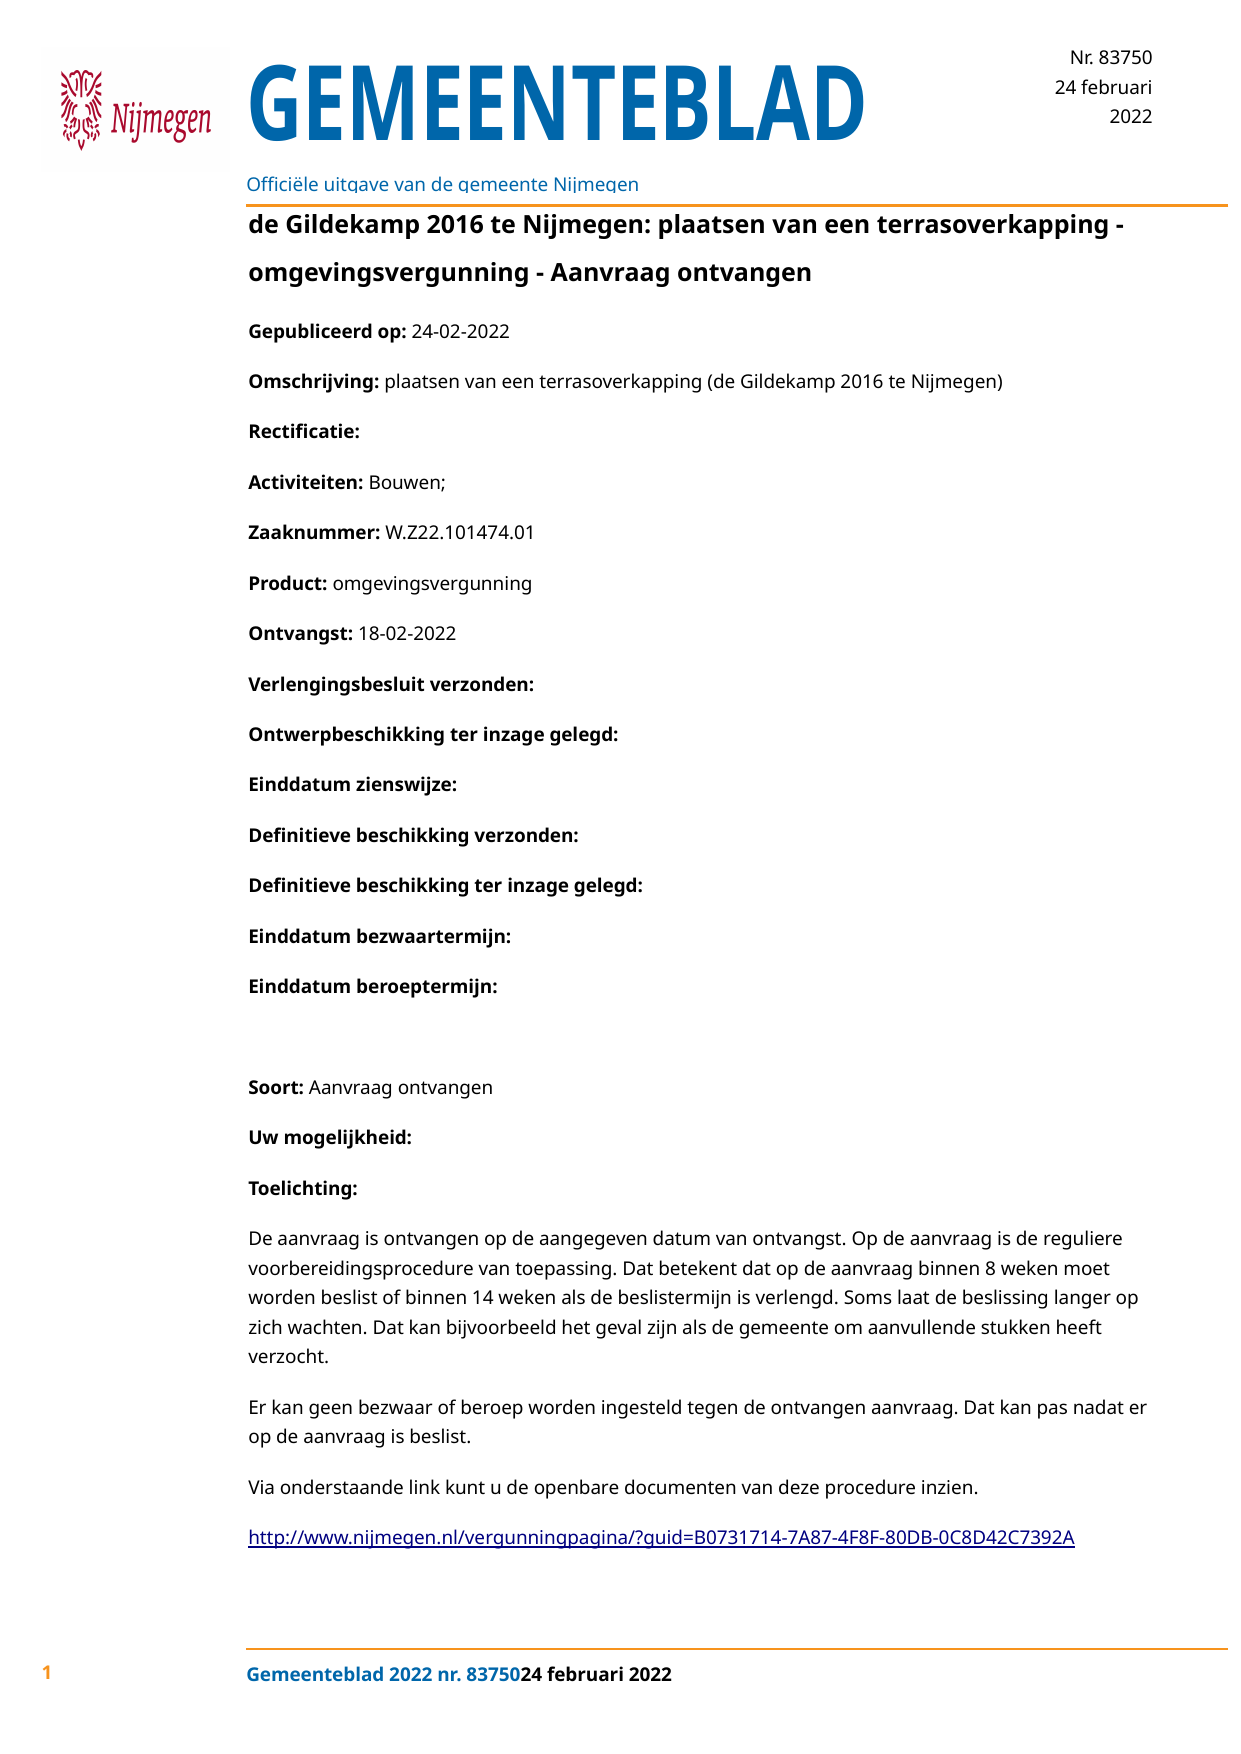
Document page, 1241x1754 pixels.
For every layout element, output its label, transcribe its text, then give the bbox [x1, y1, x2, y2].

text Einddatum zienswijze: [248, 772, 1152, 797]
text De aanvraag is ontvangen op de aangegeven datum van ontvangst. Op de aanvraag is de reguliere voorbereidingsprocedure van toepassing. Dat betekent dat op de aanvraag binnen 8 weken moet worden beslist of binnen 14 weken als de beslistermijn is verlengd. Soms laat de beslissing langer op zich wachten. Dat kan bijvoorbeeld het geval zijn als de gemeente om aanvullende stukken heeft verzocht. [248, 1225, 1152, 1369]
text Omschrijving: plaatsen van een terrasoverkapping (de Gildekamp 2016 te Nijmegen) [248, 368, 1152, 394]
text Einddatum bezwaartermijn: [248, 923, 1152, 949]
text Gepubliceerd op: 24-02-2022 [248, 318, 1152, 344]
text Ontwerpbeschikking ter inzage gelegd: [248, 721, 1152, 747]
text Verlengingsbesluit verzonden: [248, 671, 1152, 697]
text Uw mogelijkheid: [248, 1124, 1152, 1150]
picture [41, 47, 231, 172]
text Activiteiten: Bouwen; [248, 469, 1152, 495]
text Er kan geen bezwaar of beroep worden ingesteld tegen de ontvangen aanvraag. Dat kan pas nadat er op de aanvraag is beslist. [248, 1394, 1152, 1449]
text de Gildekamp 2016 te Nijmegen: plaatsen van een terrasoverkapping - omgevingsvergunning - Aanvraag ontvangen [248, 207, 1152, 288]
text Soort: Aanvraag ontvangen [248, 1074, 1152, 1100]
text Definitieve beschikking ter inzage gelegd: [248, 872, 1152, 898]
text http://www.nijmegen.nl/vergunningpagina/?guid=B0731714-7A87-4F8F-80DB-0C8D42C7392A [248, 1524, 1152, 1550]
text Product: omgevingsvergunning [248, 570, 1152, 596]
text Definitieve beschikking verzonden: [248, 822, 1152, 848]
text Toelichting: [248, 1175, 1152, 1201]
text Via onderstaande link kunt u de openbare documenten van deze procedure inzien. [248, 1474, 1152, 1500]
text Zaaknummer: W.Z22.101474.01 [248, 519, 1152, 545]
text Einddatum beroeptermijn: [248, 973, 1152, 999]
text Ontvangst: 18-02-2022 [248, 620, 1152, 646]
text Rectificatie: [248, 419, 1152, 444]
